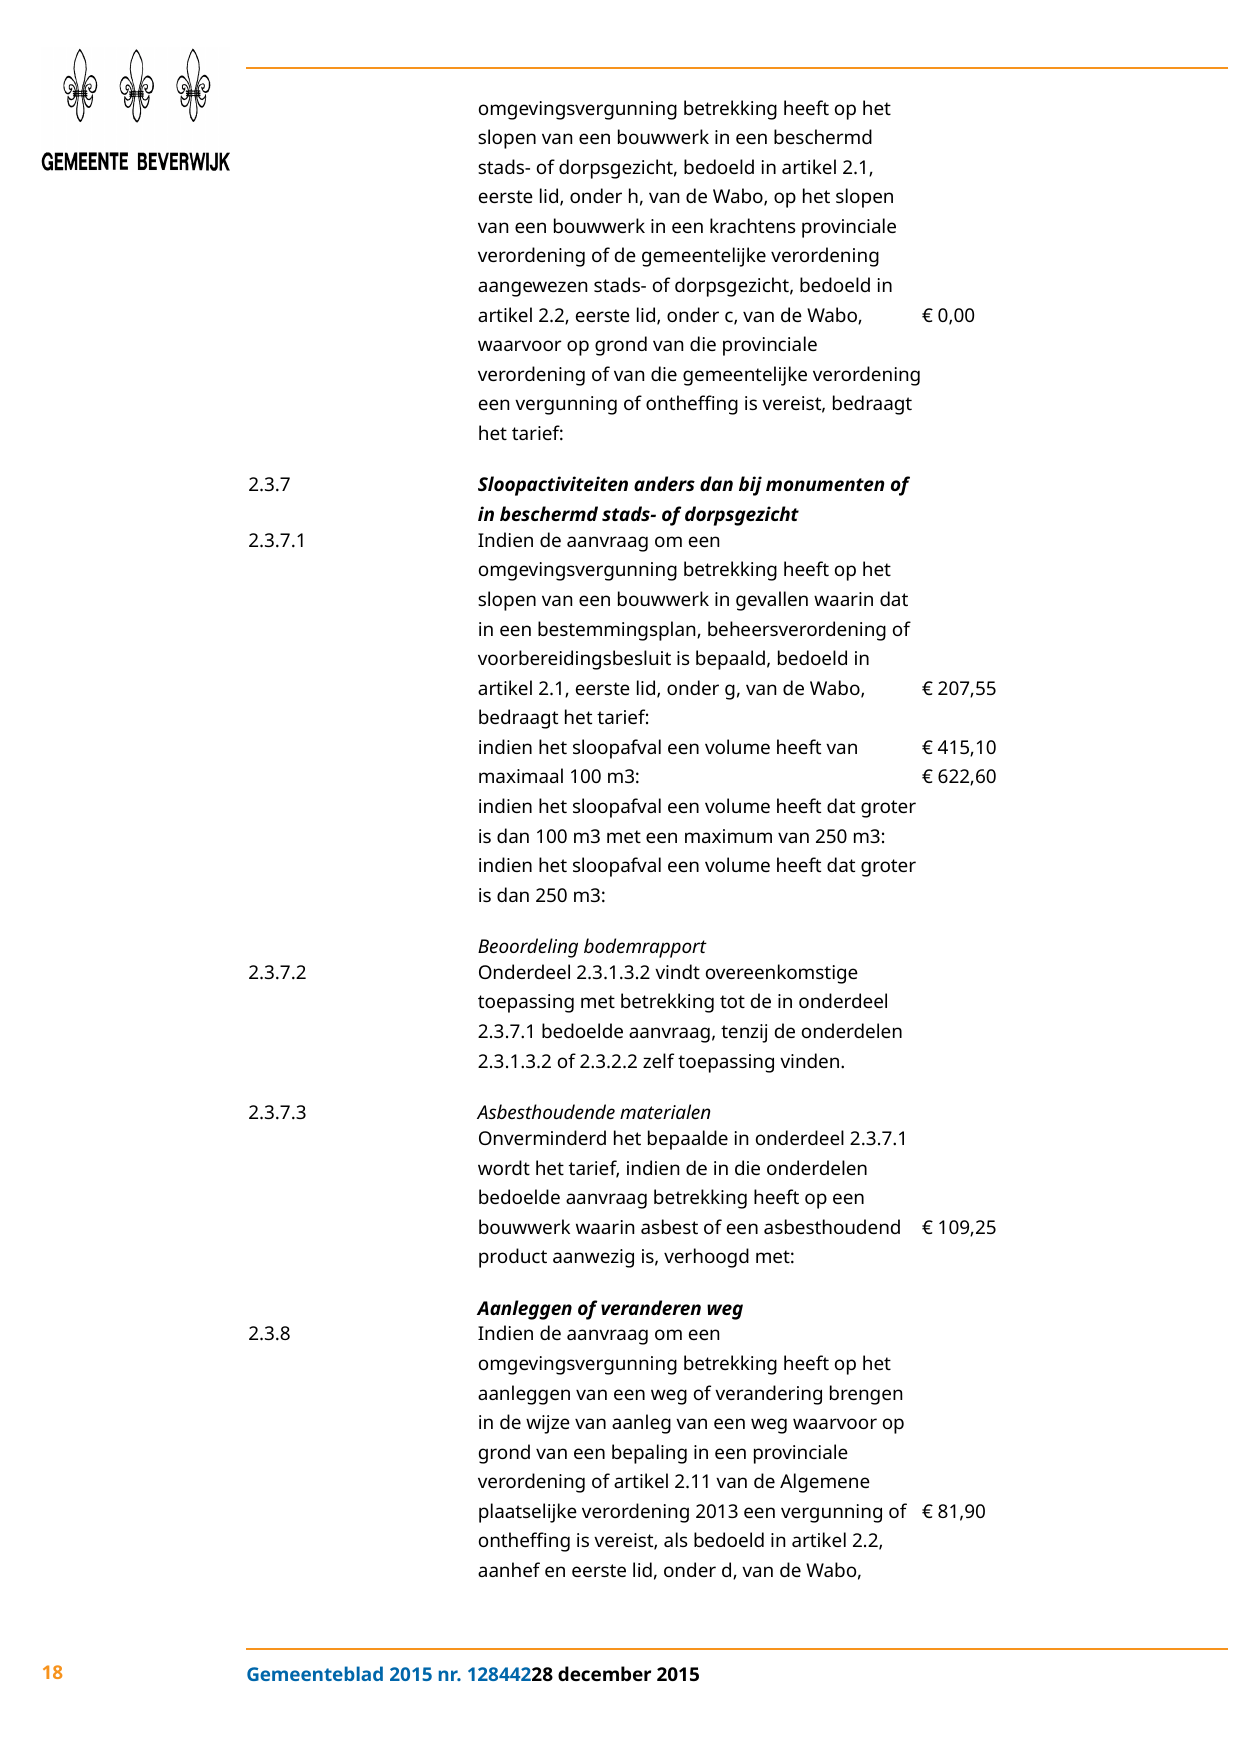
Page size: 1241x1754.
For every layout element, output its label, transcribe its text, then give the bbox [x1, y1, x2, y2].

table_cell € 109,25 [922, 1125, 1152, 1269]
table_cell [248, 908, 478, 933]
table_cell [922, 1269, 1152, 1295]
table_cell [248, 446, 478, 472]
table_cell Aanleggen of veranderen weg [478, 1295, 922, 1321]
table_cell [478, 1269, 922, 1295]
table_cell [922, 1295, 1152, 1321]
table_cell 2.3.7 [248, 472, 478, 527]
table_cell omgevingsvergunning betrekking heeft op het slopen van een bouwwerk in een beschermd stads- of dorpsgezicht, bedoeld in artikel 2.1, eerste lid, onder h, van de Wabo, op het slopen van een bouwwerk in een krachtens provinciale verordening of de gemeentelijke verordening aangewezen stads- of dorpsgezicht, bedoeld in artikel 2.2, eerste lid, onder c, van de Wabo, waarvoor op grond van die provinciale verordening of van die gemeentelijke verordening een vergunning of ontheffing is vereist, bedraagt het tarief: [478, 95, 922, 446]
table_cell 2.3.7.1 [248, 527, 478, 908]
table_cell [248, 1125, 478, 1269]
table_cell [248, 1269, 478, 1295]
table_cell € 207,55 € 415,10 € 622,60 [922, 527, 1152, 908]
table_cell Indien de aanvraag om een omgevingsvergunning betrekking heeft op het aanleggen van een weg of verandering brengen in de wijze van aanleg van een weg waarvoor op grond van een bepaling in een provinciale verordening of artikel 2.11 van de Algemene plaatselijke verordening 2013 een vergunning of ontheffing is vereist, als bedoeld in artikel 2.2, aanhef en eerste lid, onder d, van de Wabo, [478, 1321, 922, 1583]
table_cell [922, 1074, 1152, 1099]
table_cell Onderdeel 2.3.1.3.2 vindt overeenkomstige toepassing met betrekking tot de in onderdeel 2.3.7.1 bedoelde aanvraag, tenzij de onderdelen 2.3.1.3.2 of 2.3.2.2 zelf toepassing vinden. [478, 959, 922, 1074]
table_cell [922, 472, 1152, 527]
table_cell 2.3.8 [248, 1321, 478, 1583]
table_cell [248, 934, 478, 959]
table_cell [478, 908, 922, 933]
table_cell Asbesthoudende materialen [478, 1099, 922, 1125]
table_cell Indien de aanvraag om een omgevingsvergunning betrekking heeft op het slopen van een bouwwerk in gevallen waarin dat in een bestemmingsplan, beheersverordening of voorbereidingsbesluit is bepaald, bedoeld in artikel 2.1, eerste lid, onder g, van de Wabo, bedraagt het tarief: indien het sloopafval een volume heeft van maximaal 100 m3: indien het sloopafval een volume heeft dat groter is dan 100 m3 met een maximum van 250 m3: indien het sloopafval een volume heeft dat groter is dan 250 m3: [478, 527, 922, 908]
table_cell € 0,00 [922, 95, 1152, 446]
table_cell [922, 959, 1152, 1074]
table_cell [248, 1074, 478, 1099]
table_cell [922, 934, 1152, 959]
table_cell Sloopactiviteiten anders dan bij monumenten of in beschermd stads- of dorpsgezicht [478, 472, 922, 527]
table_cell 2.3.7.3 [248, 1099, 478, 1125]
table_cell € 81,90 [922, 1321, 1152, 1583]
table_cell [922, 1099, 1152, 1125]
table_cell [248, 1295, 478, 1321]
table_cell Onverminderd het bepaalde in onderdeel 2.3.7.1 wordt het tarief, indien de in die onderdelen bedoelde aanvraag betrekking heeft op een bouwwerk waarin asbest of een asbesthoudend product aanwezig is, verhoogd met: [478, 1125, 922, 1269]
table_cell [478, 446, 922, 472]
table_cell [922, 908, 1152, 933]
table_cell [922, 446, 1152, 472]
table_cell [248, 95, 478, 446]
table_cell 2.3.7.2 [248, 959, 478, 1074]
picture [41, 47, 231, 172]
table_cell Beoordeling bodemrapport [478, 934, 922, 959]
table_cell [478, 1074, 922, 1099]
